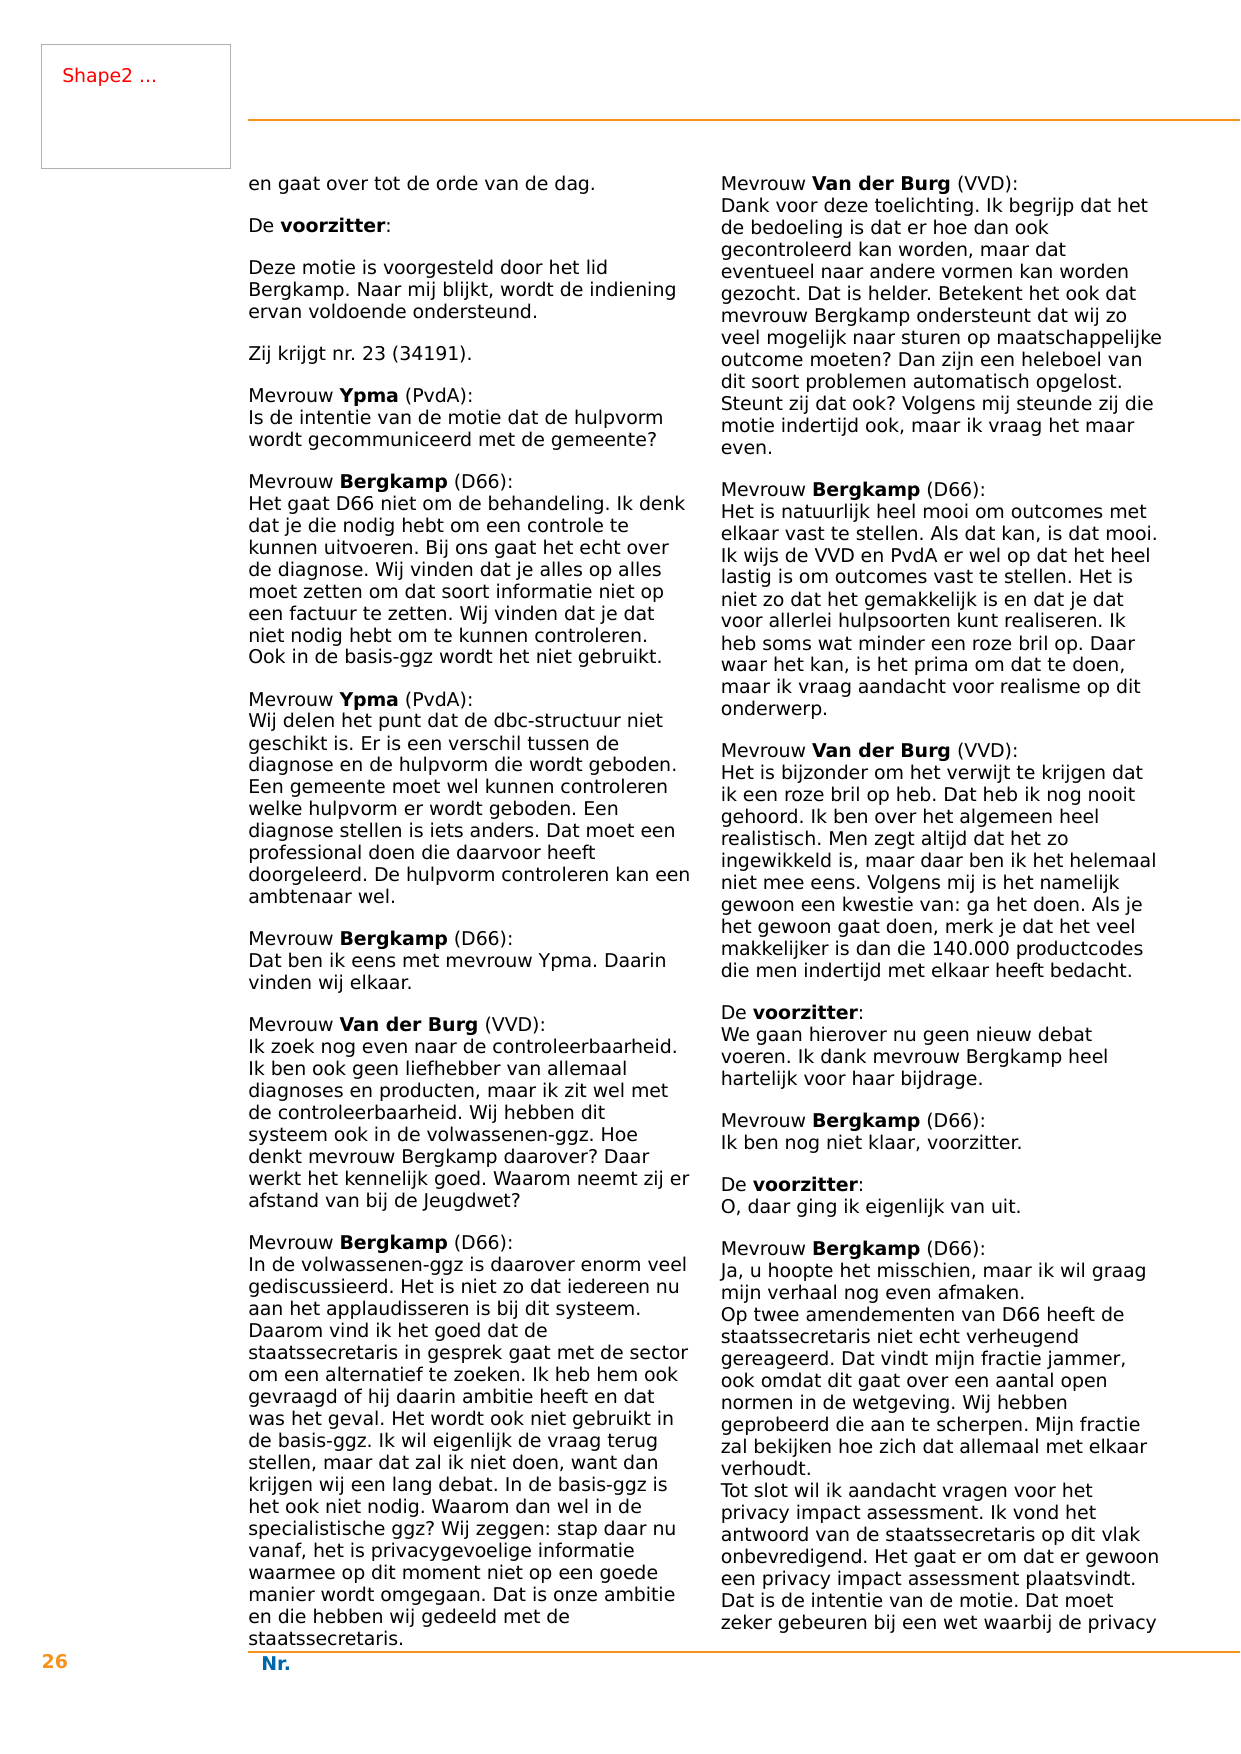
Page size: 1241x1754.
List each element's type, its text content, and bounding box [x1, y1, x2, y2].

text O, daar ging ik eigenlijk van uit. [721, 1196, 1163, 1218]
text Mevrouw Bergkamp (D66): [248, 928, 691, 950]
text Dat ben ik eens met mevrouw Ypma. Daarin vinden wij elkaar. [248, 950, 691, 994]
text Het is bijzonder om het verwijt te krijgen dat ik een roze bril op heb. Dat heb ik nog nooit gehoord. Ik ben over het algemeen heel realistisch. Men zegt altijd dat het zo ingewikkeld is, maar daar ben ik het helemaal niet mee eens. Volgens mij is het namelijk gewoon een kwestie van: ga het doen. Als je het gewoon gaat doen, merk je dat het veel makkelijker is dan die 140.000 productcodes die men indertijd met elkaar heeft bedacht. [721, 762, 1163, 982]
text Deze motie is voorgesteld door het lid Bergkamp. Naar mij blijkt, wordt de indiening ervan voldoende ondersteund. [248, 257, 691, 323]
text Mevrouw Bergkamp (D66): [721, 478, 1163, 501]
text Op twee amendementen van D66 heeft de staatssecretaris niet echt verheugend gereageerd. Dat vindt mijn fractie jammer, ook omdat dit gaat over een aantal open normen in de wetgeving. Wij hebben geprobeerd die aan te scherpen. Mijn fractie zal bekijken hoe zich dat allemaal met elkaar verhoudt. [721, 1304, 1163, 1480]
text Wij delen het punt dat de dbc-structuur niet geschikt is. Er is een verschil tussen de diagnose en de hulpvorm die wordt geboden. Een gemeente moet wel kunnen controleren welke hulpvorm er wordt geboden. Een diagnose stellen is iets anders. Dat moet een professional doen die daarvoor heeft doorgeleerd. De hulpvorm controleren kan een ambtenaar wel. [248, 710, 691, 908]
text Mevrouw Bergkamp (D66): [248, 1232, 691, 1254]
text Ik ben nog niet klaar, voorzitter. [721, 1132, 1163, 1154]
text Het gaat D66 niet om de behandeling. Ik denk dat je die nodig hebt om een controle te kunnen uitvoeren. Bij ons gaat het echt over de diagnose. Wij vinden dat je alles op alles moet zetten om dat soort informatie niet op een factuur te zetten. Wij vinden dat je dat niet nodig hebt om te kunnen controleren. Ook in de basis-ggz wordt het niet gebruikt. [248, 493, 691, 668]
text Ja, u hoopte het misschien, maar ik wil graag mijn verhaal nog even afmaken. [721, 1260, 1163, 1304]
text Dank voor deze toelichting. Ik begrijp dat het de bedoeling is dat er hoe dan ook gecontroleerd kan worden, maar dat eventueel naar andere vormen kan worden gezocht. Dat is helder. Betekent het ook dat mevrouw Bergkamp ondersteunt dat wij zo veel mogelijk naar sturen op maatschappelijke outcome moeten? Dan zijn een heleboel van dit soort problemen automatisch opgelost. Steunt zij dat ook? Volgens mij steunde zij die motie indertijd ook, maar ik vraag het maar even. [721, 195, 1163, 458]
text We gaan hierover nu geen nieuw debat voeren. Ik dank mevrouw Bergkamp heel hartelijk voor haar bijdrage. [721, 1024, 1163, 1090]
text Tot slot wil ik aandacht vragen voor het privacy impact assessment. Ik vond het antwoord van de staatssecretaris op dit vlak onbevredigend. Het gaat er om dat er gewoon een privacy impact assessment plaatsvindt. Dat is de intentie van de motie. Dat moet zeker gebeuren bij een wet waarbij de privacy [721, 1480, 1163, 1633]
text De voorzitter: [721, 1002, 1163, 1024]
text Mevrouw Van der Burg (VVD): [721, 740, 1163, 762]
text De voorzitter: [248, 215, 691, 237]
text Ik zoek nog even naar de controleerbaarheid. Ik ben ook geen liefhebber van allemaal diagnoses en producten, maar ik zit wel met de controleerbaarheid. Wij hebben dit systeem ook in de volwassenen-ggz. Hoe denkt mevrouw Bergkamp daarover? Daar werkt het kennelijk goed. Waarom neemt zij er afstand van bij de Jeugdwet? [248, 1036, 691, 1212]
text Is de intentie van de motie dat de hulpvorm wordt gecommuniceerd met de gemeente? [248, 407, 691, 451]
text De voorzitter: [721, 1174, 1163, 1196]
text Mevrouw Van der Burg (VVD): [248, 1014, 691, 1036]
text Mevrouw Bergkamp (D66): [721, 1110, 1163, 1132]
text Zij krijgt nr. 23 (34191). [248, 343, 691, 365]
text Mevrouw Ypma (PvdA): [248, 688, 691, 710]
text Het is natuurlijk heel mooi om outcomes met elkaar vast te stellen. Als dat kan, is dat mooi. Ik wijs de VVD en PvdA er wel op dat het heel lastig is om outcomes vast te stellen. Het is niet zo dat het gemakkelijk is en dat je dat voor allerlei hulpsoorten kunt realiseren. Ik heb soms wat minder een roze bril op. Daar waar het kan, is het prima om dat te doen, maar ik vraag aandacht voor realisme op dit onderwerp. [721, 501, 1163, 720]
text Mevrouw Van der Burg (VVD): [721, 173, 1163, 195]
text Mevrouw Bergkamp (D66): [721, 1238, 1163, 1260]
text Mevrouw Bergkamp (D66): [248, 471, 691, 493]
text In de volwassenen-ggz is daarover enorm veel gediscussieerd. Het is niet zo dat iedereen nu aan het applaudisseren is bij dit systeem. Daarom vind ik het goed dat de staatssecretaris in gesprek gaat met de sector om een alternatief te zoeken. Ik heb hem ook gevraagd of hij daarin ambitie heeft en dat was het geval. Het wordt ook niet gebruikt in de basis-ggz. Ik wil eigenlijk de vraag terug stellen, maar dat zal ik niet doen, want dan krijgen wij een lang debat. In de basis-ggz is het ook niet nodig. Waarom dan wel in de specialistische ggz? Wij zeggen: stap daar nu vanaf, het is privacygevoelige informatie waarmee op dit moment niet op een goede manier wordt omgegaan. Dat is onze ambitie en die hebben wij gedeeld met de staatssecretaris. [248, 1254, 691, 1649]
text Mevrouw Ypma (PvdA): [248, 385, 691, 407]
text en gaat over tot de orde van de dag. [248, 173, 691, 195]
